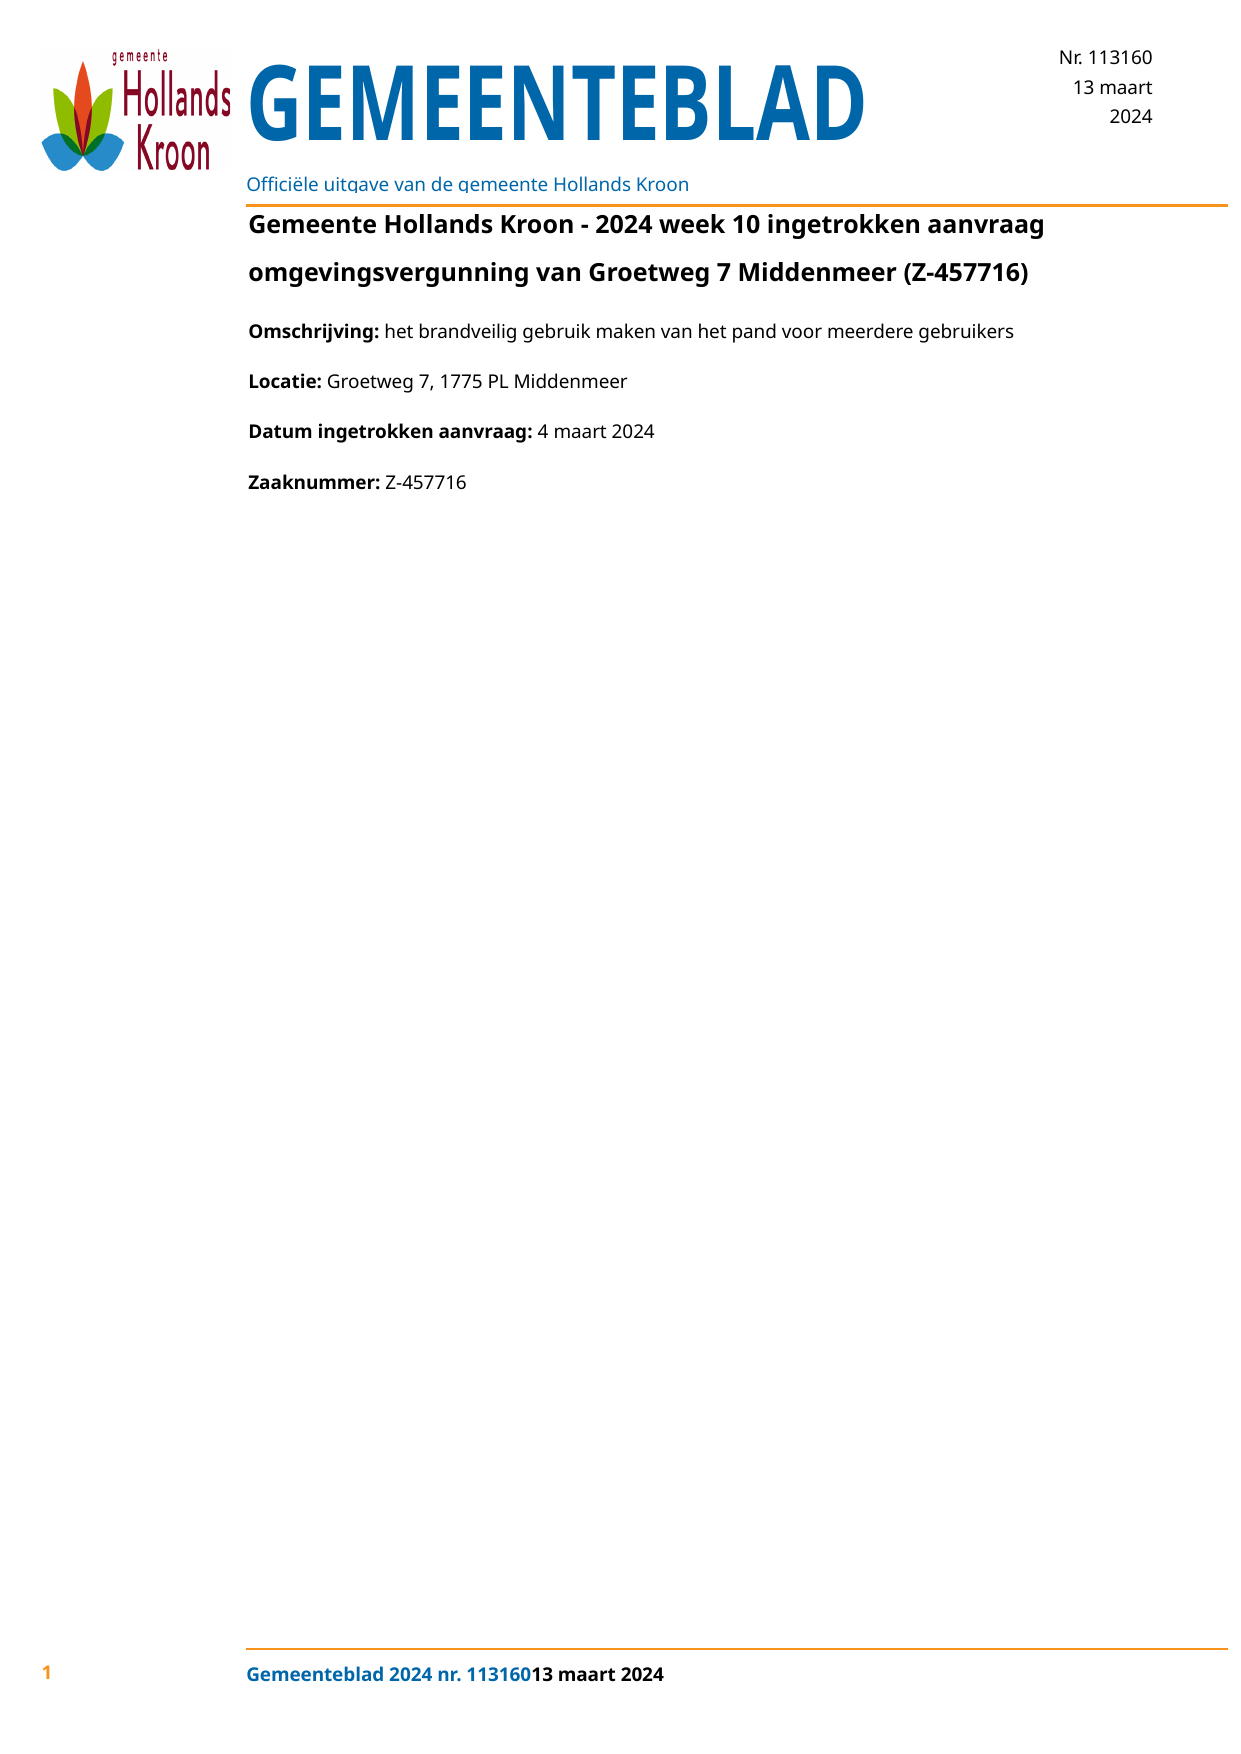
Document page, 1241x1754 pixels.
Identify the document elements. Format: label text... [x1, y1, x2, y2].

text Datum ingetrokken aanvraag: 4 maart 2024 [248, 419, 1152, 444]
text Zaaknummer: Z-457716 [248, 469, 1152, 495]
text Gemeente Hollands Kroon - 2024 week 10 ingetrokken aanvraag omgevingsvergunning van Groetweg 7 Middenmeer (Z-457716) [248, 207, 1152, 288]
text Omschrijving: het brandveilig gebruik maken van het pand voor meerdere gebruikers [248, 318, 1152, 344]
picture [41, 47, 231, 172]
text Locatie: Groetweg 7, 1775 PL Middenmeer [248, 368, 1152, 394]
